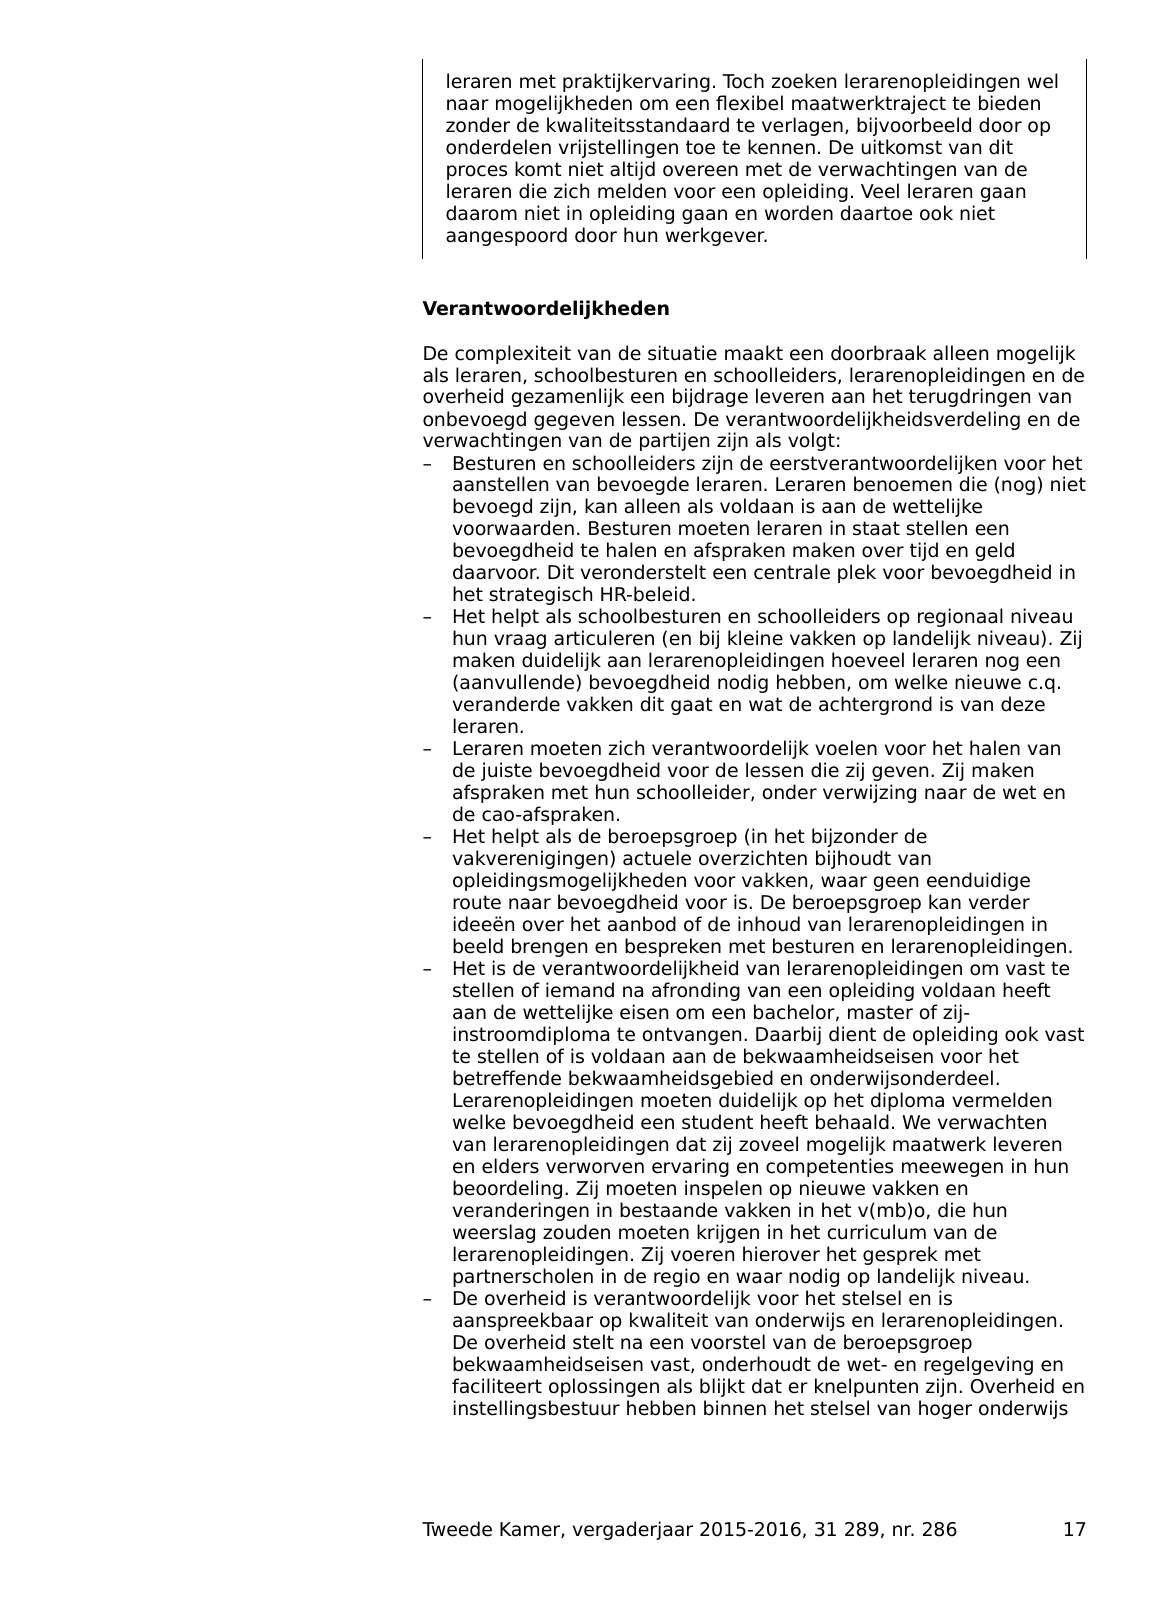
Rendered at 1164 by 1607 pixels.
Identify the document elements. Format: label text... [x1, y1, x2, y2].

table_header leraren met praktijkervaring. Toch zoeken lerarenopleidingen wel naar mogelijkheden om een flexibel maatwerktraject te bieden zonder de kwaliteitsstandaard te verlagen, bijvoorbeeld door op onderdelen vrijstellingen toe te kennen. De uitkomst van dit proces komt niet altijd overeen met de verwachtingen van de leraren die zich melden voor een opleiding. Veel leraren gaan daarom niet in opleiding gaan en worden daartoe ook niet aangespoord door hun werkgever. [423, 59, 1086, 258]
text – Het is de verantwoordelijkheid van lerarenopleidingen om vast te stellen of iemand na afronding van een opleiding voldaan heeft aan de wettelijke eisen om een bachelor, master of zij-instroomdiploma te ontvangen. Daarbij dient de opleiding ook vast te stellen of is voldaan aan de bekwaamheidseisen voor het betreffende bekwaamheidsgebied en onderwijsonderdeel. Lerarenopleidingen moeten duidelijk op het diploma vermelden welke bevoegdheid een student heeft behaald. We verwachten van lerarenopleidingen dat zij zoveel mogelijk maatwerk leveren en elders verworven ervaring en competenties meewegen in hun beoordeling. Zij moeten inspelen op nieuwe vakken en veranderingen in bestaande vakken in het v(mb)o, die hun weerslag zouden moeten krijgen in het curriculum van de lerarenopleidingen. Zij voeren hierover het gesprek met partnerscholen in de regio en waar nodig op landelijk niveau. [422, 958, 1087, 1288]
text – Leraren moeten zich verantwoordelijk voelen voor het halen van de juiste bevoegdheid voor de lessen die zij geven. Zij maken afspraken met hun schoolleider, onder verwijzing naar de wet en de cao-afspraken. [422, 738, 1087, 826]
text – De overheid is verantwoordelijk voor het stelsel en is aanspreekbaar op kwaliteit van onderwijs en lerarenopleidingen. De overheid stelt na een voorstel van de beroepsgroep bekwaamheidseisen vast, onderhoudt de wet- en regelgeving en faciliteert oplossingen als blijkt dat er knelpunten zijn. Overheid en instellingsbestuur hebben binnen het stelsel van hoger onderwijs [422, 1288, 1087, 1419]
text – Het helpt als schoolbesturen en schoolleiders op regionaal niveau hun vraag articuleren (en bij kleine vakken op landelijk niveau). Zij maken duidelijk aan lerarenopleidingen hoeveel leraren nog een (aanvullende) bevoegdheid nodig hebben, om welke nieuwe c.q. veranderde vakken dit gaat en wat de achtergrond is van deze leraren. [422, 606, 1087, 738]
text – Het helpt als de beroepsgroep (in het bijzonder de vakverenigingen) actuele overzichten bijhoudt van opleidingsmogelijkheden voor vakken, waar geen eenduidige route naar bevoegdheid voor is. De beroepsgroep kan verder ideeën over het aanbod of de inhoud van lerarenopleidingen in beeld brengen en bespreken met besturen en lerarenopleidingen. [422, 826, 1087, 958]
text De complexiteit van de situatie maakt een doorbraak alleen mogelijk als leraren, schoolbesturen en schoolleiders, lerarenopleidingen en de overheid gezamenlijk een bijdrage leveren aan het terugdringen van onbevoegd gegeven lessen. De verantwoordelijkheidsverdeling en de verwachtingen van de partijen zijn als volgt: [422, 342, 1087, 452]
text – Besturen en schoolleiders zijn de eerstverantwoordelijken voor het aanstellen van bevoegde leraren. Leraren benoemen die (nog) niet bevoegd zijn, kan alleen als voldaan is aan de wettelijke voorwaarden. Besturen moeten leraren in staat stellen een bevoegdheid te halen en afspraken maken over tijd en geld daarvoor. Dit veronderstelt een centrale plek voor bevoegdheid in het strategisch HR-beleid. [422, 452, 1087, 606]
subtitle Verantwoordelijkheden [422, 298, 1087, 320]
